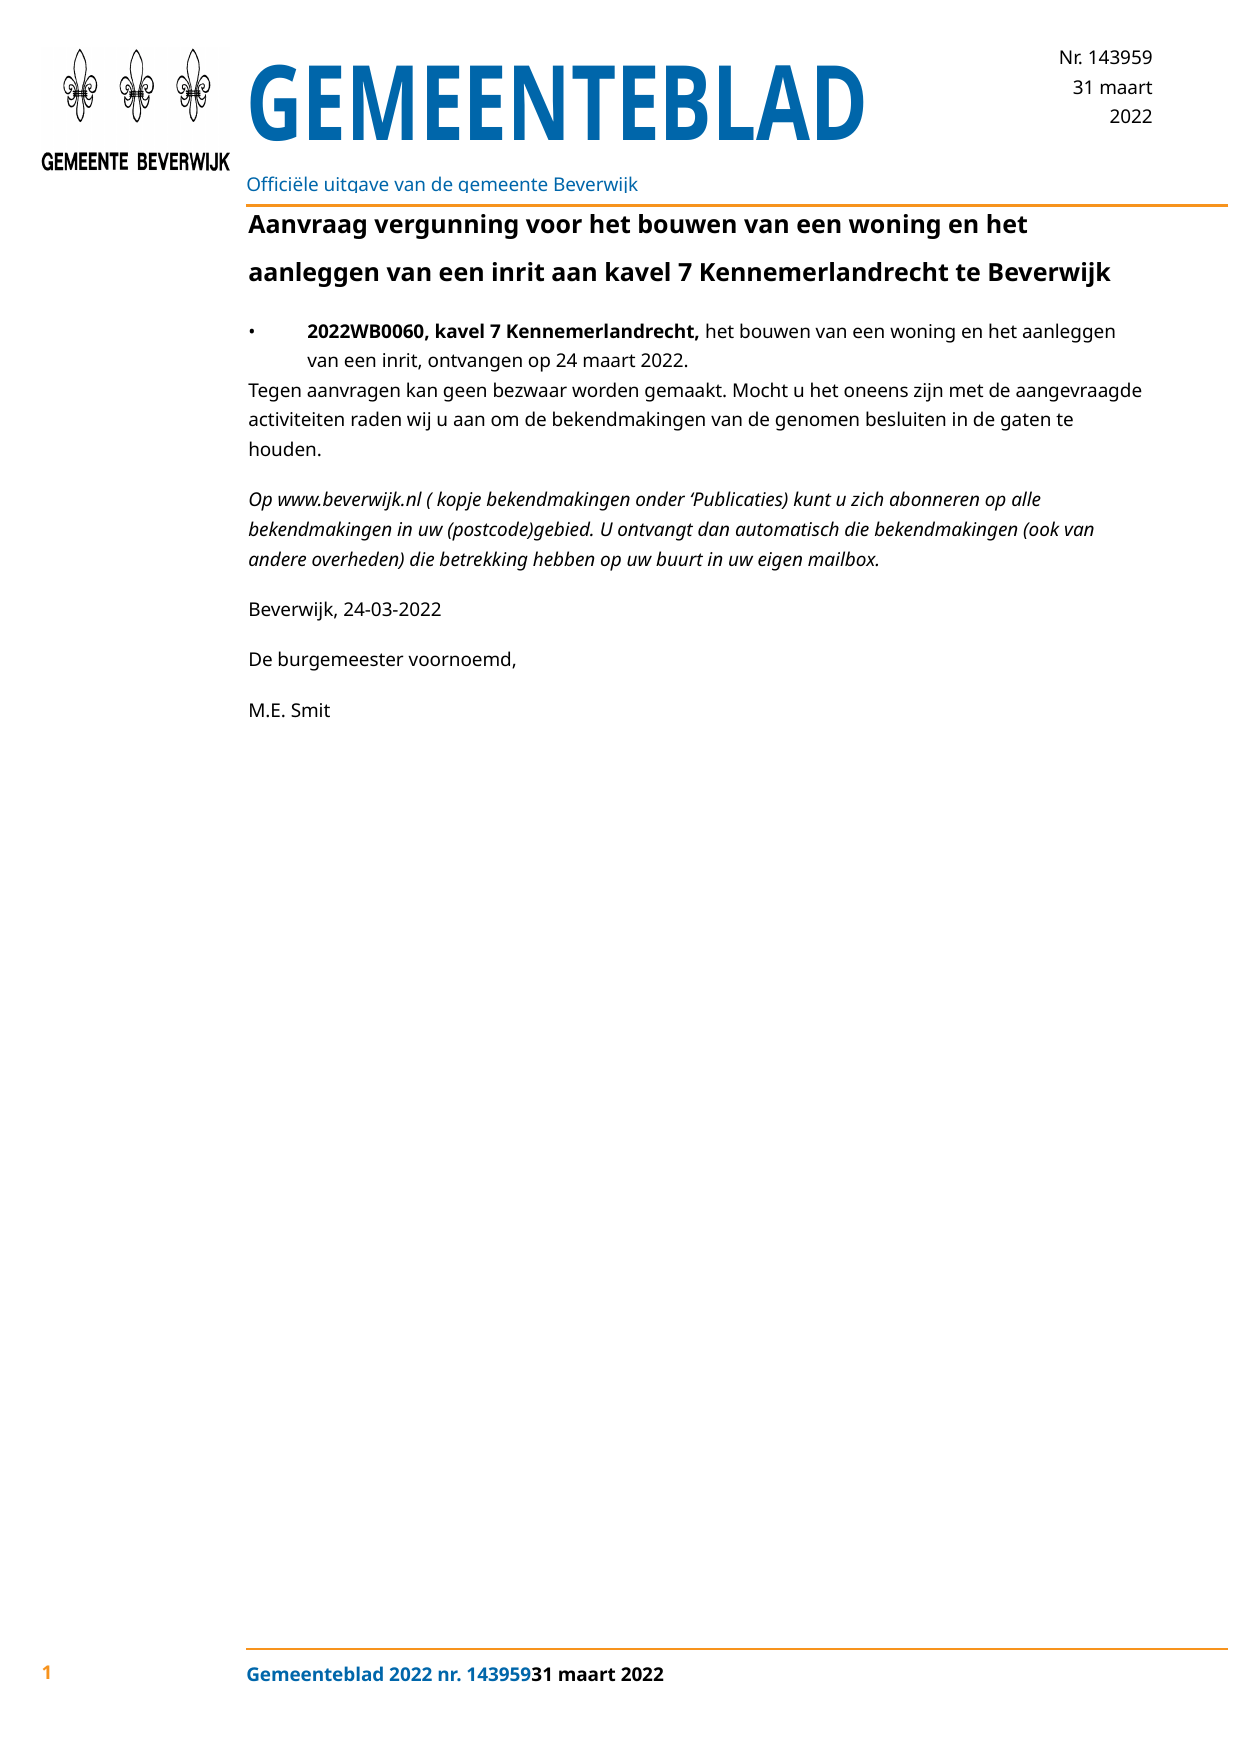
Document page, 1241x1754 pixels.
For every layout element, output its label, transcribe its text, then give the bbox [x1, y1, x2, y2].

list 2022WB0060, kavel 7 Kennemerlandrecht, het bouwen van een woning en het aanleggen van een inrit, ontvangen op 24 maart 2022. [248, 318, 1152, 373]
text Beverwijk, 24-03-2022 [248, 596, 1152, 622]
picture [41, 47, 231, 172]
text Tegen aanvragen kan geen bezwaar worden gemaakt. Mocht u het oneens zijn met de aangevraagde activiteiten raden wij u aan om de bekendmakingen van de genomen besluiten in de gaten te houden. [248, 377, 1152, 462]
text Op www.beverwijk.nl ( kopje bekendmakingen onder ‘Publicaties) kunt u zich abonneren op alle bekendmakingen in uw (postcode)gebied. U ontvangt dan automatisch die bekendmakingen (ook van andere overheden) die betrekking hebben op uw buurt in uw eigen mailbox. [248, 487, 1152, 572]
text M.E. Smit [248, 697, 1152, 723]
text Aanvraag vergunning voor het bouwen van een woning en het aanleggen van een inrit aan kavel 7 Kennemerlandrecht te Beverwijk [248, 207, 1152, 288]
text De burgemeester voornoemd, [248, 647, 1152, 672]
